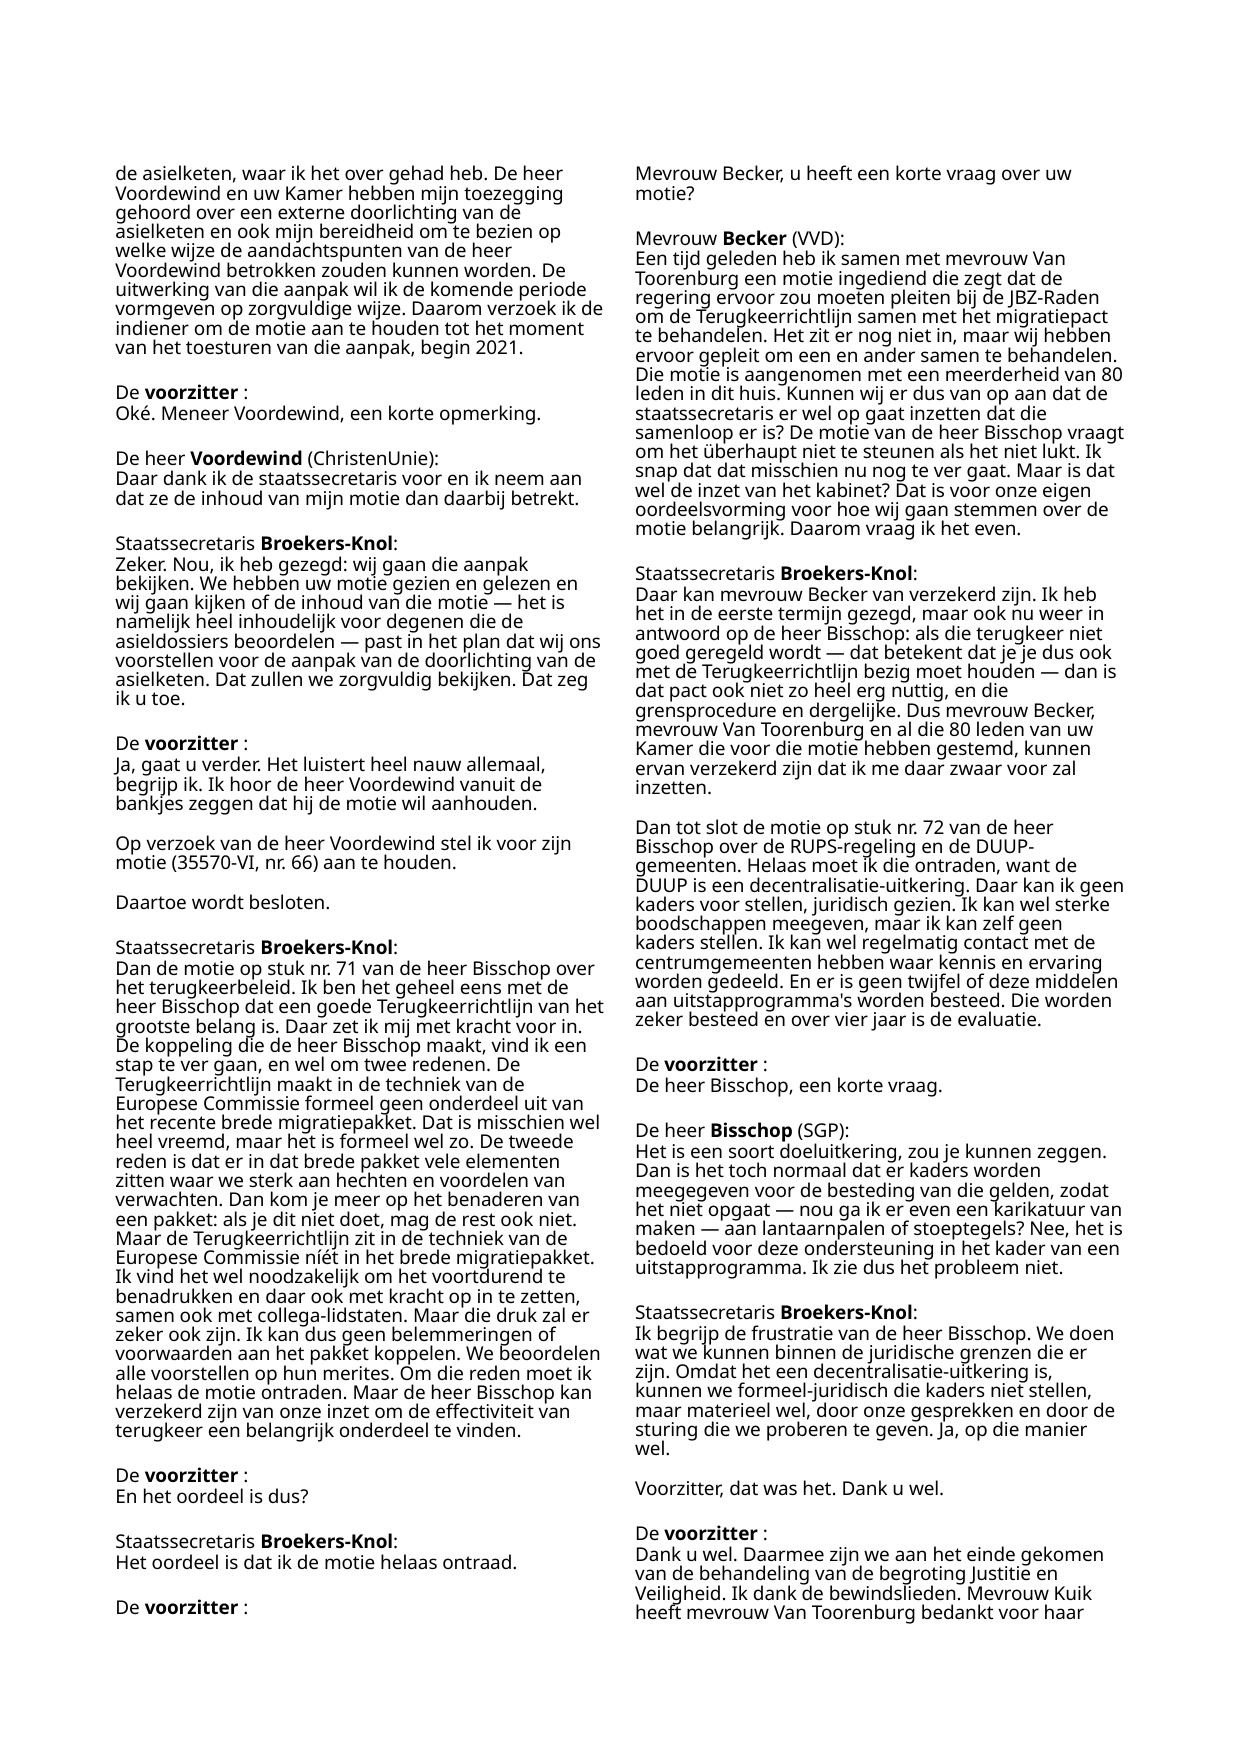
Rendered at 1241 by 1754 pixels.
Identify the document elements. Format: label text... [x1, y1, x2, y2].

text Het oordeel is dat ik de motie helaas ontraad. [115, 1554, 605, 1573]
text Staatssecretaris Broekers-Knol: [115, 530, 605, 556]
text Staatssecretaris Broekers-Knol: [115, 1528, 605, 1554]
text Ja, gaat u verder. Het luistert heel nauw allemaal, begrijp ik. Ik hoor de heer Voordewind vanuit de bankjes zeggen dat hij de motie wil aanhouden. [115, 756, 605, 814]
text Daar kan mevrouw Becker van verzekerd zijn. Ik heb het in de eerste termijn gezegd, maar ook nu weer in antwoord op de heer Bisschop: als die terugkeer niet goed geregeld wordt — dat betekent dat je je dus ook met de Terugkeerrichtlijn bezig moet houden — dan is dat pact ook niet zo heel erg nuttig, en die grensprocedure en dergelijke. Dus mevrouw Becker, mevrouw Van Toorenburg en al die 80 leden van uw Kamer die voor die motie hebben gestemd, kunnen ervan verzekerd zijn dat ik me daar zwaar voor zal inzetten. [635, 586, 1125, 798]
text De voorzitter : [635, 1052, 1125, 1077]
text Voorzitter, dat was het. Dank u wel. [635, 1480, 1125, 1499]
text Dan de motie op stuk nr. 71 van de heer Bisschop over het terugkeerbeleid. Ik ben het geheel eens met de heer Bisschop dat een goede Terugkeerrichtlijn van het grootste belang is. Daar zet ik mij met kracht voor in. De koppeling die de heer Bisschop maakt, vind ik een stap te ver gaan, en wel om twee redenen. De Terugkeerrichtlijn maakt in de techniek van de Europese Commissie formeel geen onderdeel uit van het recente brede migratiepakket. Dat is misschien wel heel vreemd, maar het is formeel wel zo. De tweede reden is dat er in dat brede pakket vele elementen zitten waar we sterk aan hechten en voordelen van verwachten. Dan kom je meer op het benaderen van een pakket: als je dit niet doet, mag de rest ook niet. Maar de Terugkeerrichtlijn zit in de techniek van de Europese Commissie níét in het brede migratiepakket. Ik vind het wel noodzakelijk om het voortdurend te benadrukken en daar ook met kracht op in te zetten, samen ook met collega-lidstaten. Maar die druk zal er zeker ook zijn. Ik kan dus geen belemmeringen of voorwaarden aan het pakket koppelen. We beoordelen alle voorstellen op hun merites. Om die reden moet ik helaas de motie ontraden. Maar de heer Bisschop kan verzekerd zijn van onze inzet om de effectiviteit van terugkeer een belangrijk onderdeel te vinden. [115, 960, 605, 1442]
text De heer Bisschop, een korte vraag. [635, 1077, 1125, 1097]
text De heer Bisschop (SGP): [635, 1117, 1125, 1143]
text De voorzitter : [635, 1520, 1125, 1546]
text Dan tot slot de motie op stuk nr. 72 van de heer Bisschop over de RUPS-regeling en de DUUP-gemeenten. Helaas moet ik die ontraden, want de DUUP is een decentralisatie-uitkering. Daar kan ik geen kaders voor stellen, juridisch gezien. Ik kan wel sterke boodschappen meegeven, maar ik kan zelf geen kaders stellen. Ik kan wel regelmatig contact met de centrumgemeenten hebben waar kennis en ervaring worden gedeeld. En er is geen twijfel of deze middelen aan uitstapprogramma's worden besteed. Die worden zeker besteed en over vier jaar is de evaluatie. [635, 819, 1125, 1031]
text Daartoe wordt besloten. [115, 894, 605, 913]
text Staatssecretaris Broekers-Knol: [635, 1299, 1125, 1324]
text Ik begrijp de frustratie van de heer Bisschop. We doen wat we kunnen binnen de juridische grenzen die er zijn. Omdat het een decentralisatie-uitkering is, kunnen we formeel-juridisch die kaders niet stellen, maar materieel wel, door onze gesprekken en door de sturing die we proberen te geven. Ja, op die manier wel. [635, 1324, 1125, 1459]
text Een tijd geleden heb ik samen met mevrouw Van Toorenburg een motie ingediend die zegt dat de regering ervoor zou moeten pleiten bij de JBZ-Raden om de Terugkeerrichtlijn samen met het migratiepact te behandelen. Het zit er nog niet in, maar wij hebben ervoor gepleit om een en ander samen te behandelen. Die motie is aangenomen met een meerderheid van 80 leden in dit huis. Kunnen wij er dus van op aan dat de staatssecretaris er wel op gaat inzetten dat die samenloop er is? De motie van de heer Bisschop vraagt om het überhaupt niet te steunen als het niet lukt. Ik snap dat dat misschien nu nog te ver gaat. Maar is dat wel de inzet van het kabinet? Dat is voor onze eigen oordeelsvorming voor hoe wij gaan stemmen over de motie belangrijk. Daarom vraag ik het even. [635, 250, 1125, 539]
text Op verzoek van de heer Voordewind stel ik voor zijn motie (35570-VI, nr. 66) aan te houden. [115, 835, 605, 873]
text De voorzitter : [115, 1594, 605, 1620]
text Mevrouw Becker, u heeft een korte vraag over uw motie? [635, 165, 1125, 204]
text De heer Voordewind (ChristenUnie): [115, 445, 605, 470]
text Daar dank ik de staatssecretaris voor en ik neem aan dat ze de inhoud van mijn motie dan daarbij betrekt. [115, 470, 605, 509]
text Het is een soort doeluitkering, zou je kunnen zeggen. Dan is het toch normaal dat er kaders worden meegegeven voor de besteding van die gelden, zodat het niet opgaat — nou ga ik er even een karikatuur van maken — aan lantaarnpalen of stoeptegels? Nee, het is bedoeld voor deze ondersteuning in het kader van een uitstapprogramma. Ik zie dus het probleem niet. [635, 1143, 1125, 1278]
text Mevrouw Becker (VVD): [635, 225, 1125, 250]
text Zeker. Nou, ik heb gezegd: wij gaan die aanpak bekijken. We hebben uw motie gezien en gelezen en wij gaan kijken of de inhoud van die motie — het is namelijk heel inhoudelijk voor degenen die de asieldossiers beoordelen — past in het plan dat wij ons voorstellen voor de aanpak van de doorlichting van de asielketen. Dat zullen we zorgvuldig bekijken. Dat zeg ik u toe. [115, 556, 605, 710]
text De voorzitter : [115, 731, 605, 756]
text Staatssecretaris Broekers-Knol: [635, 560, 1125, 586]
text De voorzitter : [115, 1463, 605, 1488]
text de asielketen, waar ik het over gehad heb. De heer Voordewind en uw Kamer hebben mijn toezegging gehoord over een externe doorlichting van de asielketen en ook mijn bereidheid om te bezien op welke wijze de aandachtspunten van de heer Voordewind betrokken zouden kunnen worden. De uitwerking van die aanpak wil ik de komende periode vormgeven op zorgvuldige wijze. Daarom verzoek ik de indiener om de motie aan te houden tot het moment van het toesturen van die aanpak, begin 2021. [115, 165, 605, 358]
text Staatssecretaris Broekers-Knol: [115, 934, 605, 960]
text De voorzitter : [115, 379, 605, 404]
text Oké. Meneer Voordewind, een korte opmerking. [115, 404, 605, 424]
text Dank u wel. Daarmee zijn we aan het einde gekomen van de behandeling van de begroting Justitie en Veiligheid. Ik dank de bewindslieden. Mevrouw Kuik heeft mevrouw Van Toorenburg bedankt voor haar [635, 1546, 1125, 1623]
text En het oordeel is dus? [115, 1488, 605, 1508]
